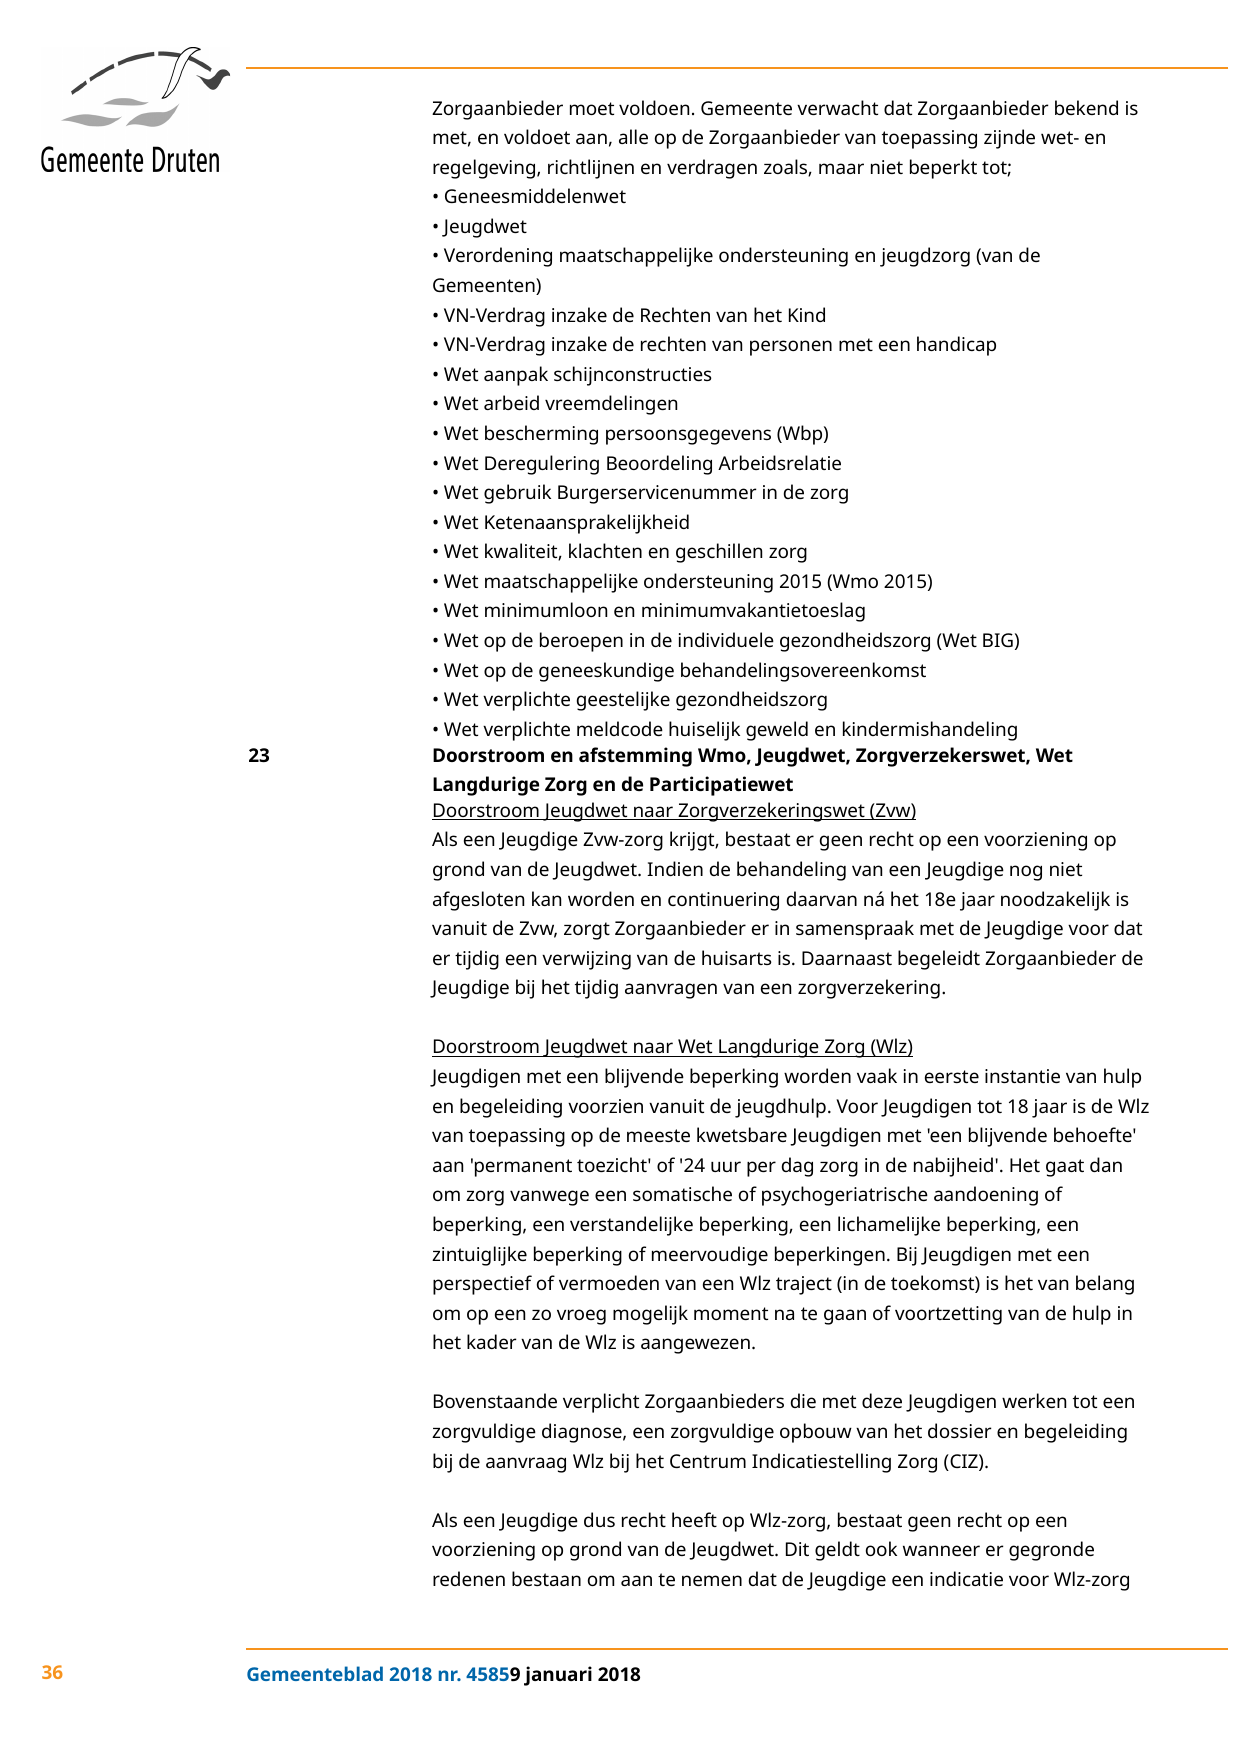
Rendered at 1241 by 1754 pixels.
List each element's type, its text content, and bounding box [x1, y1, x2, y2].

table_cell Doorstroom Jeugdwet naar Zorgverzekeringswet (Zvw) Als een Jeugdige Zvw-zorg krijgt, bestaat er geen recht op een voorziening op grond van de Jeugdwet. Indien de behandeling van een Jeugdige nog niet afgesloten kan worden en continuering daarvan ná het 18e jaar noodzakelijk is vanuit de Zvw, zorgt Zorgaanbieder er in samenspraak met de Jeugdige voor dat er tijdig een verwijzing van de huisarts is. Daarnaast begeleidt Zorgaanbieder de Jeugdige bij het tijdig aanvragen van een zorgverzekering. Doorstroom Jeugdwet naar Wet Langdurige Zorg (Wlz) Jeugdigen met een blijvende beperking worden vaak in eerste instantie van hulp en begeleiding voorzien vanuit de jeugdhulp. Voor Jeugdigen tot 18 jaar is de Wlz van toepassing op de meeste kwetsbare Jeugdigen met 'een blijvende behoefte' aan 'permanent toezicht' of '24 uur per dag zorg in de nabijheid'. Het gaat dan om zorg vanwege een somatische of psychogeriatrische aandoening of beperking, een verstandelijke beperking, een lichamelijke beperking, een zintuiglijke beperking of meervoudige beperkingen. Bij Jeugdigen met een perspectief of vermoeden van een Wlz traject (in de toekomst) is het van belang om op een zo vroeg mogelijk moment na te gaan of voortzetting van de hulp in het kader van de Wlz is aangewezen. Bovenstaande verplicht Zorgaanbieders die met deze Jeugdigen werken tot een zorgvuldige diagnose, een zorgvuldige opbouw van het dossier en begeleiding bij de aanvraag Wlz bij het Centrum Indicatiestelling Zorg (CIZ). Als een Jeugdige dus recht heeft op Wlz-zorg, bestaat geen recht op een voorziening op grond van de Jeugdwet. Dit geldt ook wanneer er gegronde redenen bestaan om aan te nemen dat de Jeugdige een indicatie voor Wlz-zorg [432, 797, 1152, 1592]
table_cell Doorstroom en afstemming Wmo, Jeugdwet, Zorgverzekerswet, Wet Langdurige Zorg en de Participatiewet [432, 742, 1152, 797]
table_cell [248, 95, 432, 742]
table_cell [248, 797, 432, 1592]
picture [41, 47, 231, 172]
table_cell Zorgaanbieder moet voldoen. Gemeente verwacht dat Zorgaanbieder bekend is met, en voldoet aan, alle op de Zorgaanbieder van toepassing zijnde wet- en regelgeving, richtlijnen en verdragen zoals, maar niet beperkt tot; • Geneesmiddelenwet • Jeugdwet • Verordening maatschappelijke ondersteuning en jeugdzorg (van de Gemeenten) • VN-Verdrag inzake de Rechten van het Kind • VN-Verdrag inzake de rechten van personen met een handicap • Wet aanpak schijnconstructies • Wet arbeid vreemdelingen • Wet bescherming persoonsgegevens (Wbp) • Wet Deregulering Beoordeling Arbeidsrelatie • Wet gebruik Burgerservicenummer in de zorg • Wet Ketenaansprakelijkheid • Wet kwaliteit, klachten en geschillen zorg • Wet maatschappelijke ondersteuning 2015 (Wmo 2015) • Wet minimumloon en minimumvakantietoeslag • Wet op de beroepen in de individuele gezondheidszorg (Wet BIG) • Wet op de geneeskundige behandelingsovereenkomst • Wet verplichte geestelijke gezondheidszorg • Wet verplichte meldcode huiselijk geweld en kindermishandeling [432, 95, 1152, 742]
table_cell 23 [248, 742, 432, 797]
